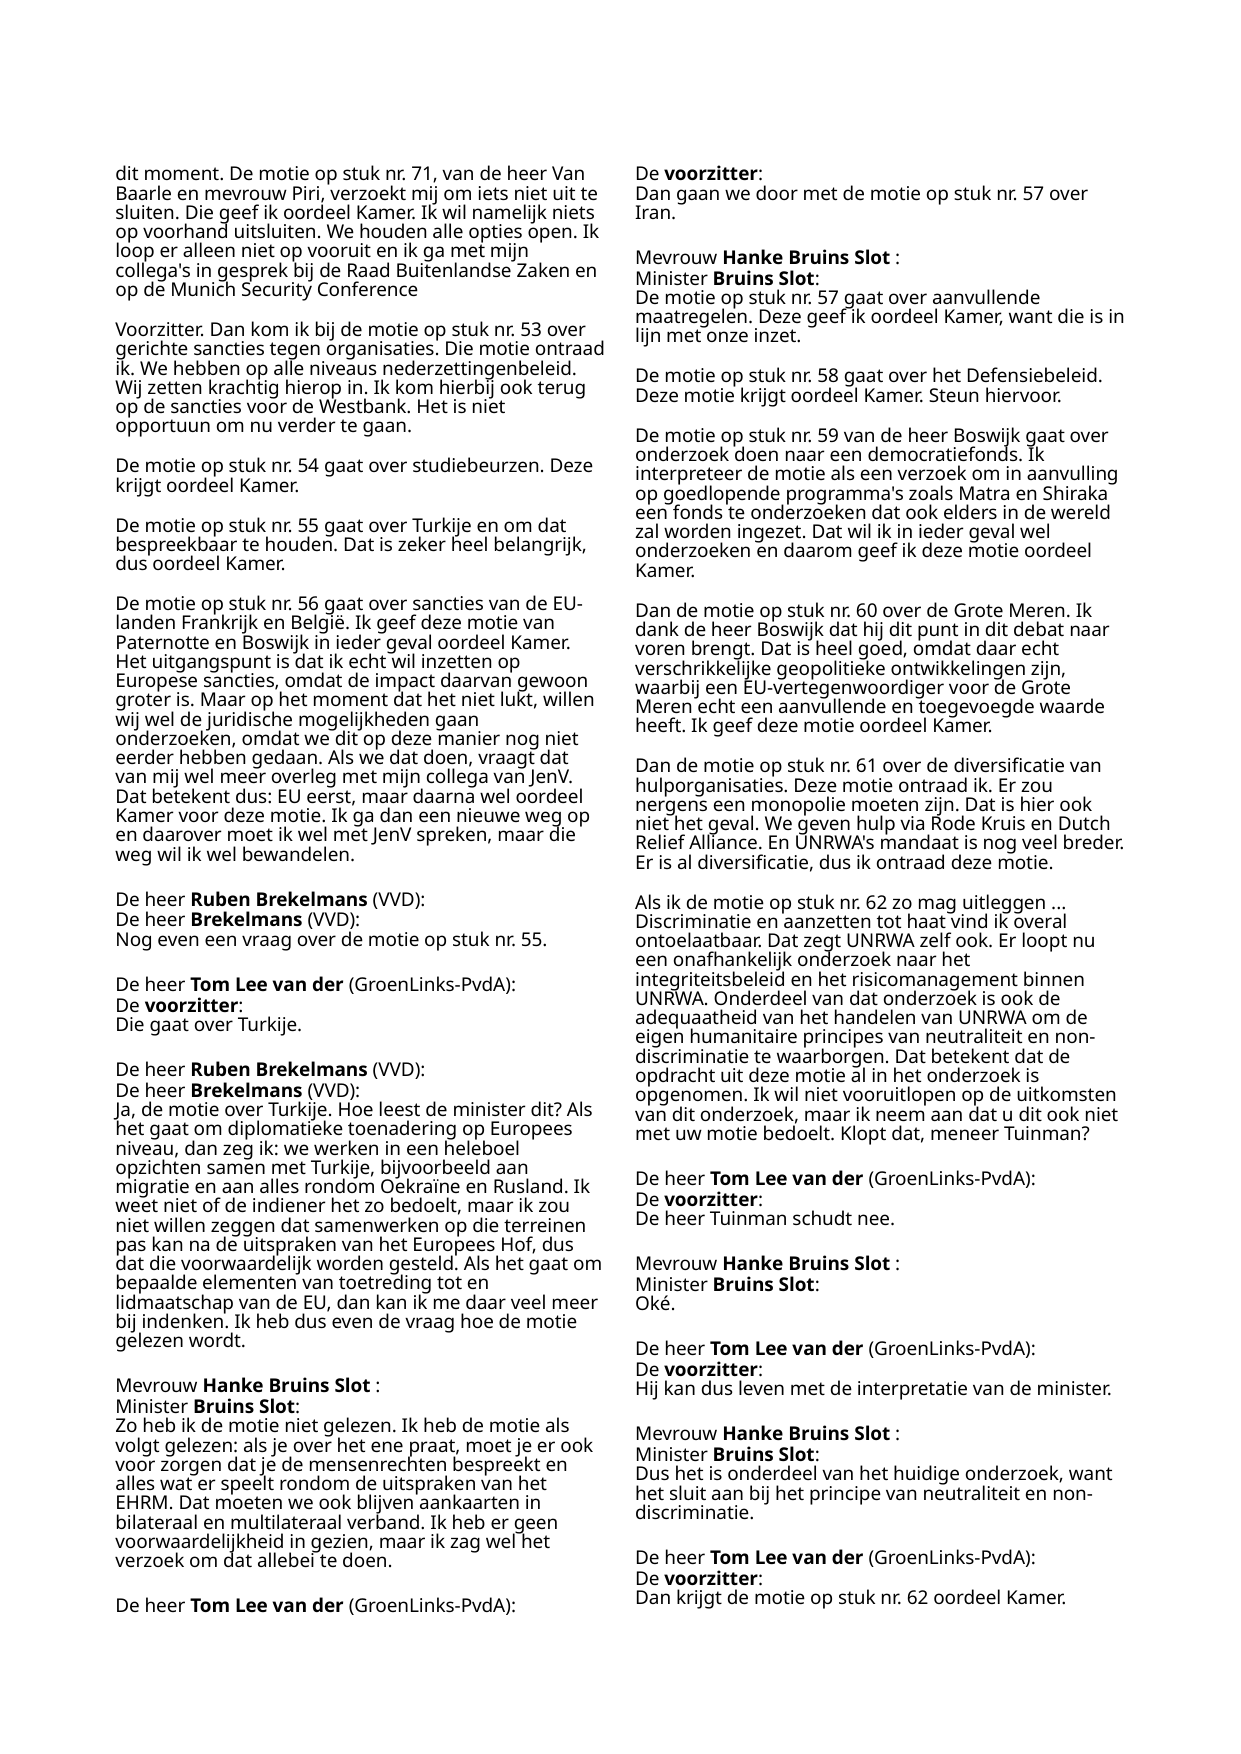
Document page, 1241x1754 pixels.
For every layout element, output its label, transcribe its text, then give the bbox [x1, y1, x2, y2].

text De voorzitter: [635, 165, 1125, 184]
text De motie op stuk nr. 54 gaat over studiebeurzen. Deze krijgt oordeel Kamer. [115, 457, 605, 496]
text Minister Bruins Slot: [115, 1398, 605, 1417]
text Mevrouw Hanke Bruins Slot : [635, 244, 1125, 270]
text De heer Ruben Brekelmans (VVD): [115, 1056, 605, 1082]
text Voorzitter. Dan kom ik bij de motie op stuk nr. 53 over gerichte sancties tegen organisaties. Die motie ontraad ik. We hebben op alle niveaus nederzettingenbeleid. Wij zetten krachtig hierop in. Ik kom hierbij ook terug op de sancties voor de Westbank. Het is niet opportuun om nu verder te gaan. [115, 321, 605, 437]
text De heer Tom Lee van der (GroenLinks-PvdA): [115, 1592, 605, 1618]
text De heer Ruben Brekelmans (VVD): [115, 886, 605, 911]
text Mevrouw Hanke Bruins Slot : [635, 1250, 1125, 1276]
text De motie op stuk nr. 58 gaat over het Defensiebeleid. Deze motie krijgt oordeel Kamer. Steun hiervoor. [635, 367, 1125, 406]
text De motie op stuk nr. 56 gaat over sancties van de EU-landen Frankrijk en België. Ik geef deze motie van Paternotte en Boswijk in ieder geval oordeel Kamer. Het uitgangspunt is dat ik echt wil inzetten op Europese sancties, omdat de impact daarvan gewoon groter is. Maar op het moment dat het niet lukt, willen wij wel de juridische mogelijkheden gaan onderzoeken, omdat we dit op deze manier nog niet eerder hebben gedaan. Als we dat doen, vraagt dat van mij wel meer overleg met mijn collega van JenV. Dat betekent dus: EU eerst, maar daarna wel oordeel Kamer voor deze motie. Ik ga dan een nieuwe weg op en daarover moet ik wel met JenV spreken, maar die weg wil ik wel bewandelen. [115, 595, 605, 865]
text Dus het is onderdeel van het huidige onderzoek, want het sluit aan bij het principe van neutraliteit en non-discriminatie. [635, 1465, 1125, 1523]
text Dan gaan we door met de motie op stuk nr. 57 over Iran. [635, 184, 1125, 223]
text De motie op stuk nr. 59 van de heer Boswijk gaat over onderzoek doen naar een democratiefonds. Ik interpreteer de motie als een verzoek om in aanvulling op goedlopende programma's zoals Matra en Shiraka een fonds te onderzoeken dat ook elders in de wereld zal worden ingezet. Dat wil ik in ieder geval wel onderzoeken en daarom geef ik deze motie oordeel Kamer. [635, 427, 1125, 581]
text Minister Bruins Slot: [635, 270, 1125, 289]
text De motie op stuk nr. 57 gaat over aanvullende maatregelen. Deze geef ik oordeel Kamer, want die is in lijn met onze inzet. [635, 289, 1125, 347]
text De voorzitter: [635, 1191, 1125, 1210]
text De heer Brekelmans (VVD): [115, 1082, 605, 1101]
text Dan krijgt de motie op stuk nr. 62 oordeel Kamer. [635, 1589, 1125, 1608]
text Mevrouw Hanke Bruins Slot : [115, 1372, 605, 1398]
text Mevrouw Hanke Bruins Slot : [635, 1420, 1125, 1446]
text Nog even een vraag over de motie op stuk nr. 55. [115, 931, 605, 950]
text De heer Tom Lee van der (GroenLinks-PvdA): [635, 1544, 1125, 1570]
text Die gaat over Turkije. [115, 1016, 605, 1035]
text Als ik de motie op stuk nr. 62 zo mag uitleggen ... Discriminatie en aanzetten tot haat vind ik overal ontoelaatbaar. Dat zegt UNRWA zelf ook. Er loopt nu een onafhankelijk onderzoek naar het integriteitsbeleid en het risicomanagement binnen UNRWA. Onderdeel van dat onderzoek is ook de adequaatheid van het handelen van UNRWA om de eigen humanitaire principes van neutraliteit en non-discriminatie te waarborgen. Dat betekent dat de opdracht uit deze motie al in het onderzoek is opgenomen. Ik wil niet vooruitlopen op de uitkomsten van dit onderzoek, maar ik neem aan dat u dit ook niet met uw motie bedoelt. Klopt dat, meneer Tuinman? [635, 894, 1125, 1144]
text De heer Brekelmans (VVD): [115, 911, 605, 931]
text Ja, de motie over Turkije. Hoe leest de minister dit? Als het gaat om diplomatieke toenadering op Europees niveau, dan zeg ik: we werken in een heleboel opzichten samen met Turkije, bijvoorbeeld aan migratie en aan alles rondom Oekraïne en Rusland. Ik weet niet of de indiener het zo bedoelt, maar ik zou niet willen zeggen dat samenwerken op die terreinen pas kan na de uitspraken van het Europees Hof, dus dat die voorwaardelijk worden gesteld. Als het gaat om bepaalde elementen van toetreding tot en lidmaatschap van de EU, dan kan ik me daar veel meer bij indenken. Ik heb dus even de vraag hoe de motie gelezen wordt. [115, 1101, 605, 1351]
text Dan de motie op stuk nr. 61 over de diversificatie van hulporganisaties. Deze motie ontraad ik. Er zou nergens een monopolie moeten zijn. Dat is hier ook niet het geval. We geven hulp via Rode Kruis en Dutch Relief Alliance. En UNRWA's mandaat is nog veel breder. Er is al diversificatie, dus ik ontraad deze motie. [635, 757, 1125, 873]
text Zo heb ik de motie niet gelezen. Ik heb de motie als volgt gelezen: als je over het ene praat, moet je er ook voor zorgen dat je de mensenrechten bespreekt en alles wat er speelt rondom de uitspraken van het EHRM. Dat moeten we ook blijven aankaarten in bilateraal en multilateraal verband. Ik heb er geen voorwaardelijkheid in gezien, maar ik zag wel het verzoek om dat allebei te doen. [115, 1417, 605, 1571]
text De voorzitter: [115, 997, 605, 1016]
text De heer Tom Lee van der (GroenLinks-PvdA): [635, 1165, 1125, 1191]
text dit moment. De motie op stuk nr. 71, van de heer Van Baarle en mevrouw Piri, verzoekt mij om iets niet uit te sluiten. Die geef ik oordeel Kamer. Ik wil namelijk niets op voorhand uitsluiten. We houden alle opties open. Ik loop er alleen niet op vooruit en ik ga met mijn collega's in gesprek bij de Raad Buitenlandse Zaken en op de Munich Security Conference [115, 165, 605, 300]
text De voorzitter: [635, 1361, 1125, 1380]
text Hij kan dus leven met de interpretatie van de minister. [635, 1380, 1125, 1399]
text De motie op stuk nr. 55 gaat over Turkije en om dat bespreekbaar te houden. Dat is zeker heel belangrijk, dus oordeel Kamer. [115, 517, 605, 574]
text Minister Bruins Slot: [635, 1276, 1125, 1295]
text De heer Tom Lee van der (GroenLinks-PvdA): [115, 971, 605, 997]
text Dan de motie op stuk nr. 60 over de Grote Meren. Ik dank de heer Boswijk dat hij dit punt in dit debat naar voren brengt. Dat is heel goed, omdat daar echt verschrikkelijke geopolitieke ontwikkelingen zijn, waarbij een EU-vertegenwoordiger voor de Grote Meren echt een aanvullende en toegevoegde waarde heeft. Ik geef deze motie oordeel Kamer. [635, 602, 1125, 737]
text De voorzitter: [635, 1570, 1125, 1589]
text De heer Tom Lee van der (GroenLinks-PvdA): [635, 1335, 1125, 1361]
text De heer Tuinman schudt nee. [635, 1210, 1125, 1229]
text Minister Bruins Slot: [635, 1446, 1125, 1465]
text Oké. [635, 1295, 1125, 1314]
